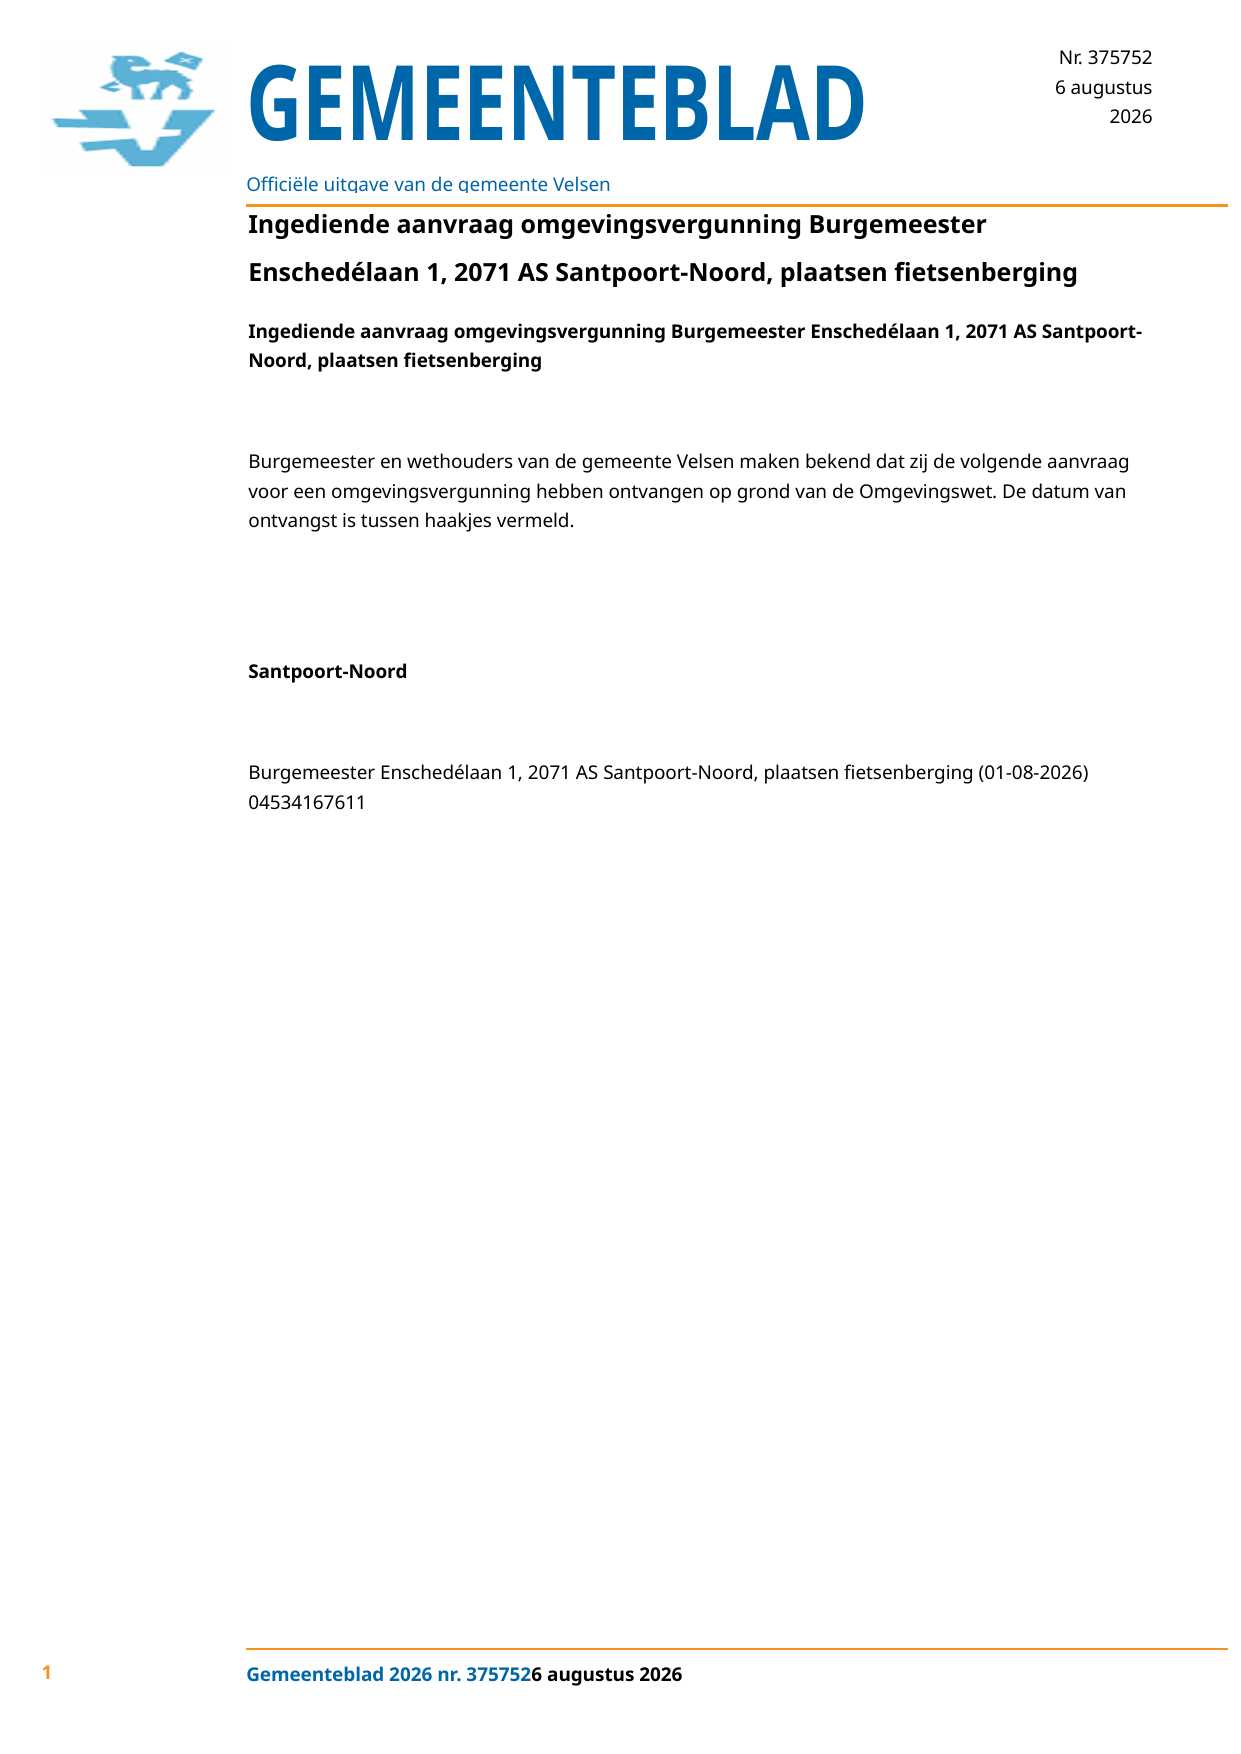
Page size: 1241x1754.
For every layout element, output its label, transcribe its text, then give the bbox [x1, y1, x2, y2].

text Burgemeester en wethouders van de gemeente Velsen maken bekend dat zij de volgende aanvraag voor een omgevingsvergunning hebben ontvangen op grond van de Omgevingswet. De datum van ontvangst is tussen haakjes vermeld. [248, 448, 1152, 533]
picture [41, 47, 231, 172]
text Ingediende aanvraag omgevingsvergunning Burgemeester Enschedélaan 1, 2071 AS Santpoort-Noord, plaatsen fietsenberging [248, 318, 1152, 373]
text Burgemeester Enschedélaan 1, 2071 AS Santpoort-Noord, plaatsen fietsenberging (01-08-2026) 04534167611 [248, 759, 1152, 815]
text Santpoort-Noord [248, 659, 1152, 684]
text Ingediende aanvraag omgevingsvergunning Burgemeester Enschedélaan 1, 2071 AS Santpoort-Noord, plaatsen fietsenberging [248, 207, 1152, 288]
